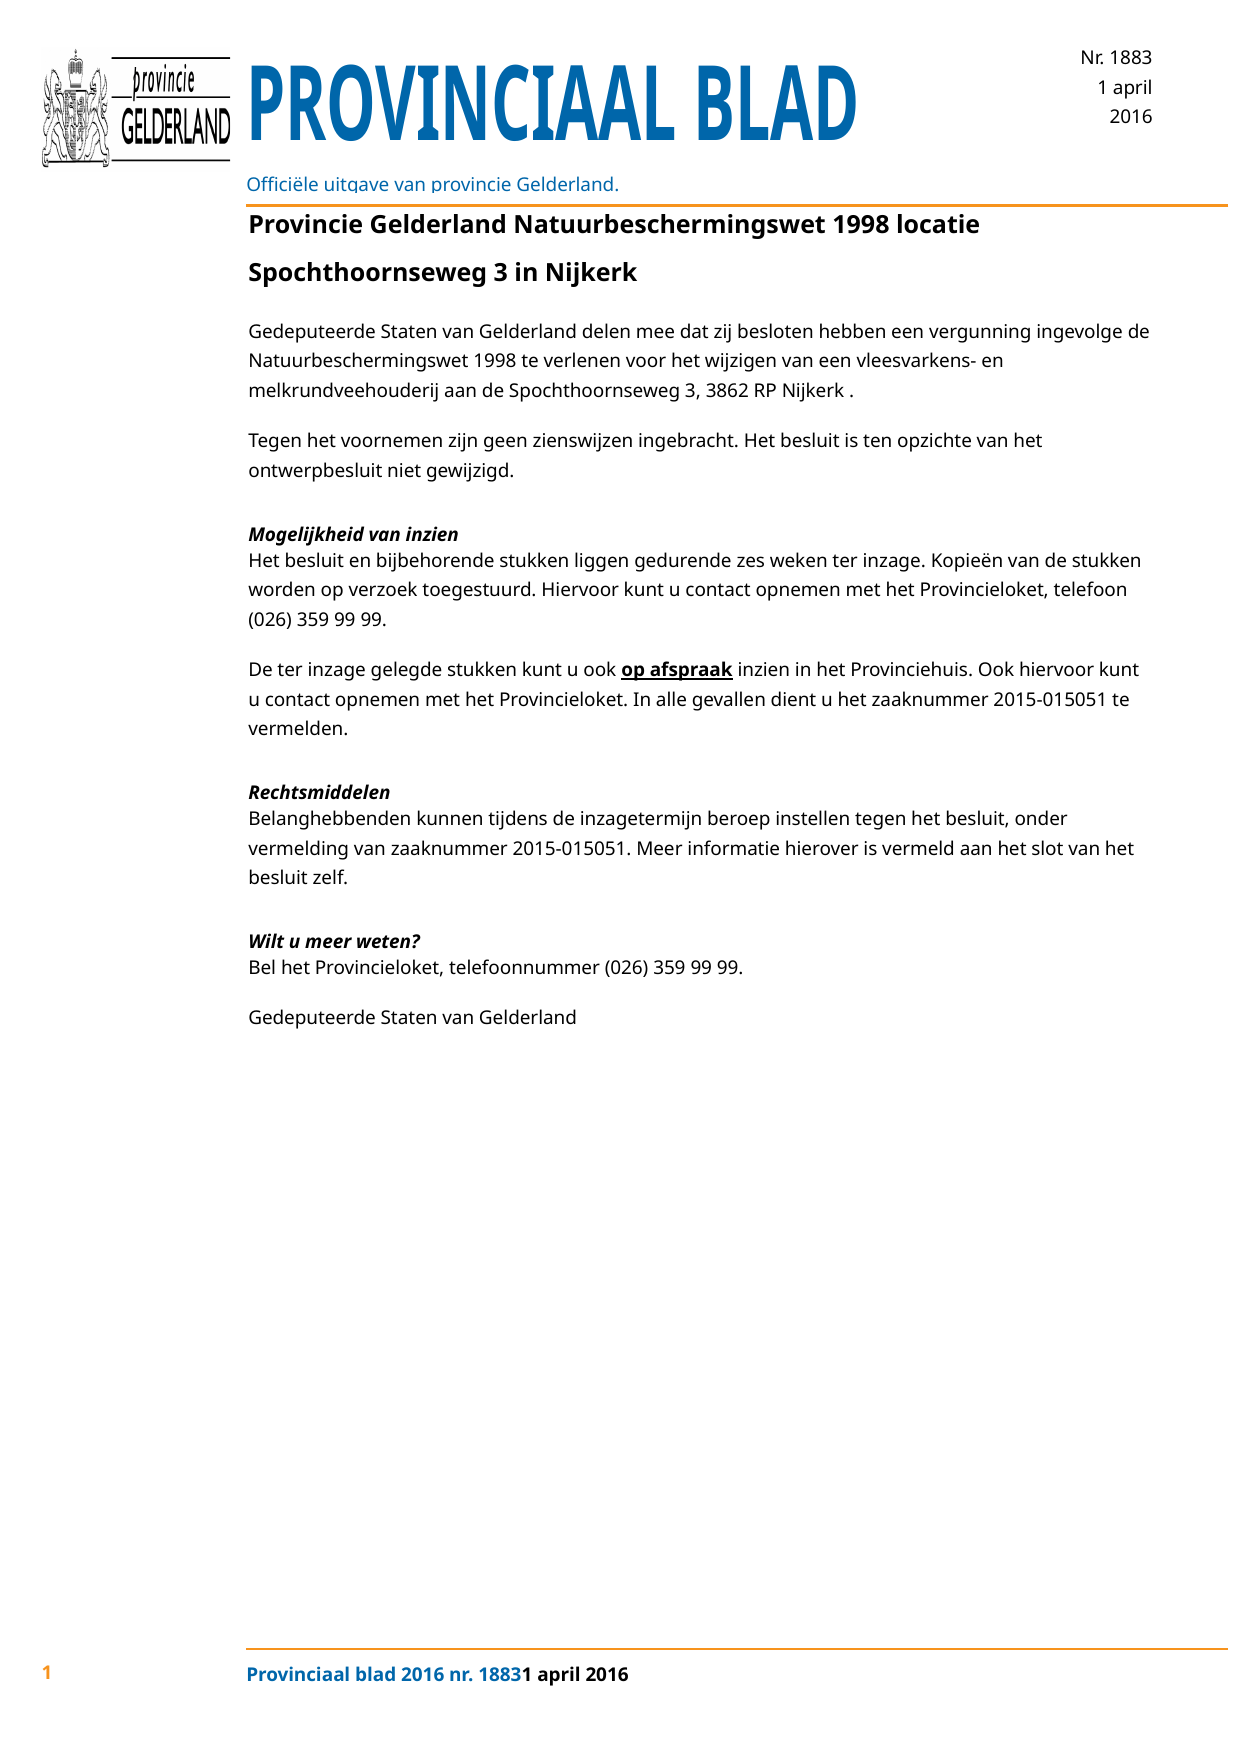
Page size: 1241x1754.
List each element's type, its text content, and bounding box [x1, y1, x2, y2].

text De ter inzage gelegde stukken kunt u ook op afspraak inzien in het Provinciehuis. Ook hiervoor kunt u contact opnemen met het Provincieloket. In alle gevallen dient u het zaaknummer 2015-015051 te vermelden. [248, 656, 1152, 741]
text Wilt u meer weten? [248, 928, 1152, 954]
text Tegen het voornemen zijn geen zienswijzen ingebracht. Het besluit is ten opzichte van het ontwerpbesluit niet gewijzigd. [248, 427, 1152, 483]
text Rechtsmiddelen [248, 779, 1152, 805]
text Mogelijkheid van inzien [248, 521, 1152, 547]
text Het besluit en bijbehorende stukken liggen gedurende zes weken ter inzage. Kopieën van de stukken worden op verzoek toegestuurd. Hiervoor kunt u contact opnemen met het Provincieloket, telefoon (026) 359 99 99. [248, 547, 1152, 632]
text Gedeputeerde Staten van Gelderland [248, 1004, 1152, 1030]
text Gedeputeerde Staten van Gelderland delen mee dat zij besloten hebben een vergunning ingevolge de Natuurbeschermingswet 1998 te verlenen voor het wijzigen van een vleesvarkens- en melkrundveehouderij aan de Spochthoornseweg 3, 3862 RP Nijkerk . [248, 318, 1152, 403]
text Belanghebbenden kunnen tijdens de inzagetermijn beroep instellen tegen het besluit, onder vermelding van zaaknummer 2015-015051. Meer informatie hierover is vermeld aan het slot van het besluit zelf. [248, 805, 1152, 890]
text Provincie Gelderland Natuurbeschermingswet 1998 locatie Spochthoornseweg 3 in Nijkerk [248, 207, 1152, 288]
picture [41, 47, 231, 172]
text Bel het Provincieloket, telefoonnummer (026) 359 99 99. [248, 954, 1152, 980]
